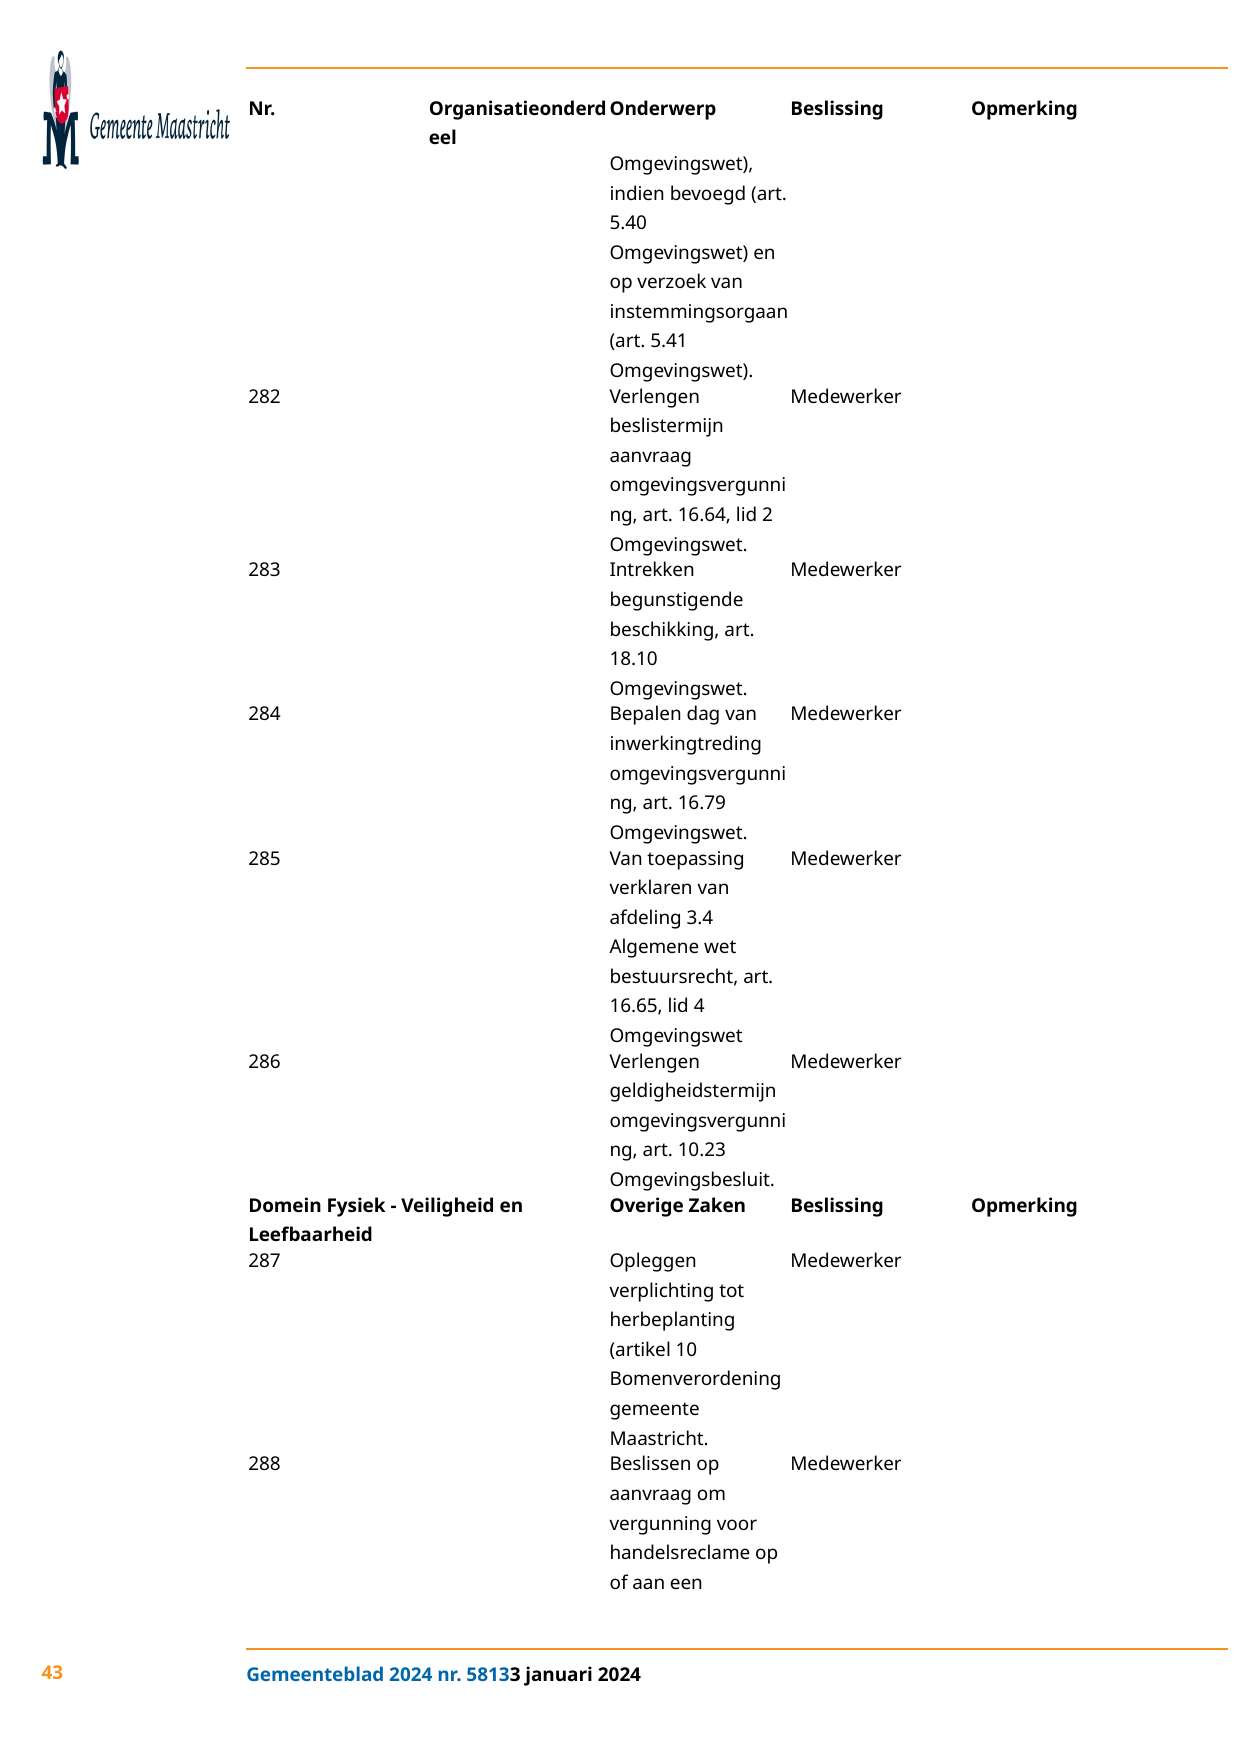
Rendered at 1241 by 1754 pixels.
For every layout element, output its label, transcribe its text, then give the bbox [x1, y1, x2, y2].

table_cell [971, 845, 1152, 1048]
table_cell [971, 701, 1152, 845]
table_header Nr. [248, 95, 429, 150]
table_cell Beslissen op aanvraag om vergunning voor handelsreclame op of aan een [609, 1451, 790, 1594]
table_cell Omgevingswet), indien bevoegd (art. 5.40 Omgevingswet) en op verzoek van instemmingsorgaan (art. 5.41 Omgevingswet). [609, 150, 790, 383]
table_cell Medewerker [790, 383, 971, 557]
table_cell [971, 1451, 1152, 1594]
table_cell [971, 383, 1152, 557]
table_cell 284 [248, 701, 429, 845]
table_cell [971, 1247, 1152, 1451]
table_cell 283 [248, 557, 429, 701]
table_cell Medewerker [790, 1247, 971, 1451]
table_cell 288 [248, 1451, 429, 1594]
table_cell Medewerker [790, 557, 971, 701]
table_cell Verlengen beslistermijn aanvraag omgevingsvergunning, art. 16.64, lid 2 Omgevingswet. [609, 383, 790, 557]
table_cell Overige Zaken [609, 1192, 790, 1247]
table_cell [429, 845, 609, 1048]
table_cell Intrekken begunstigende beschikking, art. 18.10 Omgevingswet. [609, 557, 790, 701]
table_cell Verlengen geldigheidstermijn omgevingsvergunning, art. 10.23 Omgevingsbesluit. [609, 1048, 790, 1192]
table_cell 287 [248, 1247, 429, 1451]
table_cell [971, 150, 1152, 383]
table_cell [971, 1048, 1152, 1192]
table_cell 286 [248, 1048, 429, 1192]
table_cell Medewerker [790, 1048, 971, 1192]
table_cell [429, 557, 609, 701]
table_header Organisatieonderdeel [429, 95, 609, 150]
table_cell [429, 701, 609, 845]
table_cell [429, 1247, 609, 1451]
table_cell Bepalen dag van inwerkingtreding omgevingsvergunning, art. 16.79 Omgevingswet. [609, 701, 790, 845]
table_cell [429, 1451, 609, 1594]
picture [41, 47, 231, 172]
table_cell [248, 150, 429, 383]
table_cell [429, 383, 609, 557]
table_header Beslissing [790, 95, 971, 150]
table_cell Medewerker [790, 701, 971, 845]
table_cell Medewerker [790, 845, 971, 1048]
table_cell [790, 150, 971, 383]
table_cell 282 [248, 383, 429, 557]
table_header Onderwerp [609, 95, 790, 150]
table_cell Van toepassing verklaren van afdeling 3.4 Algemene wet bestuursrecht, art. 16.65, lid 4 Omgevingswet [609, 845, 790, 1048]
table_cell Opleggen verplichting tot herbeplanting (artikel 10 Bomenverordening gemeente Maastricht. [609, 1247, 790, 1451]
table_cell [429, 150, 609, 383]
table_cell 285 [248, 845, 429, 1048]
table_cell Beslissing [790, 1192, 971, 1247]
table_cell [429, 1048, 609, 1192]
table_cell Opmerking [971, 1192, 1152, 1247]
table_header Opmerking [971, 95, 1152, 150]
table_cell Domein Fysiek - Veiligheid en Leefbaarheid [248, 1192, 609, 1247]
table_cell [971, 557, 1152, 701]
table_cell Medewerker [790, 1451, 971, 1594]
